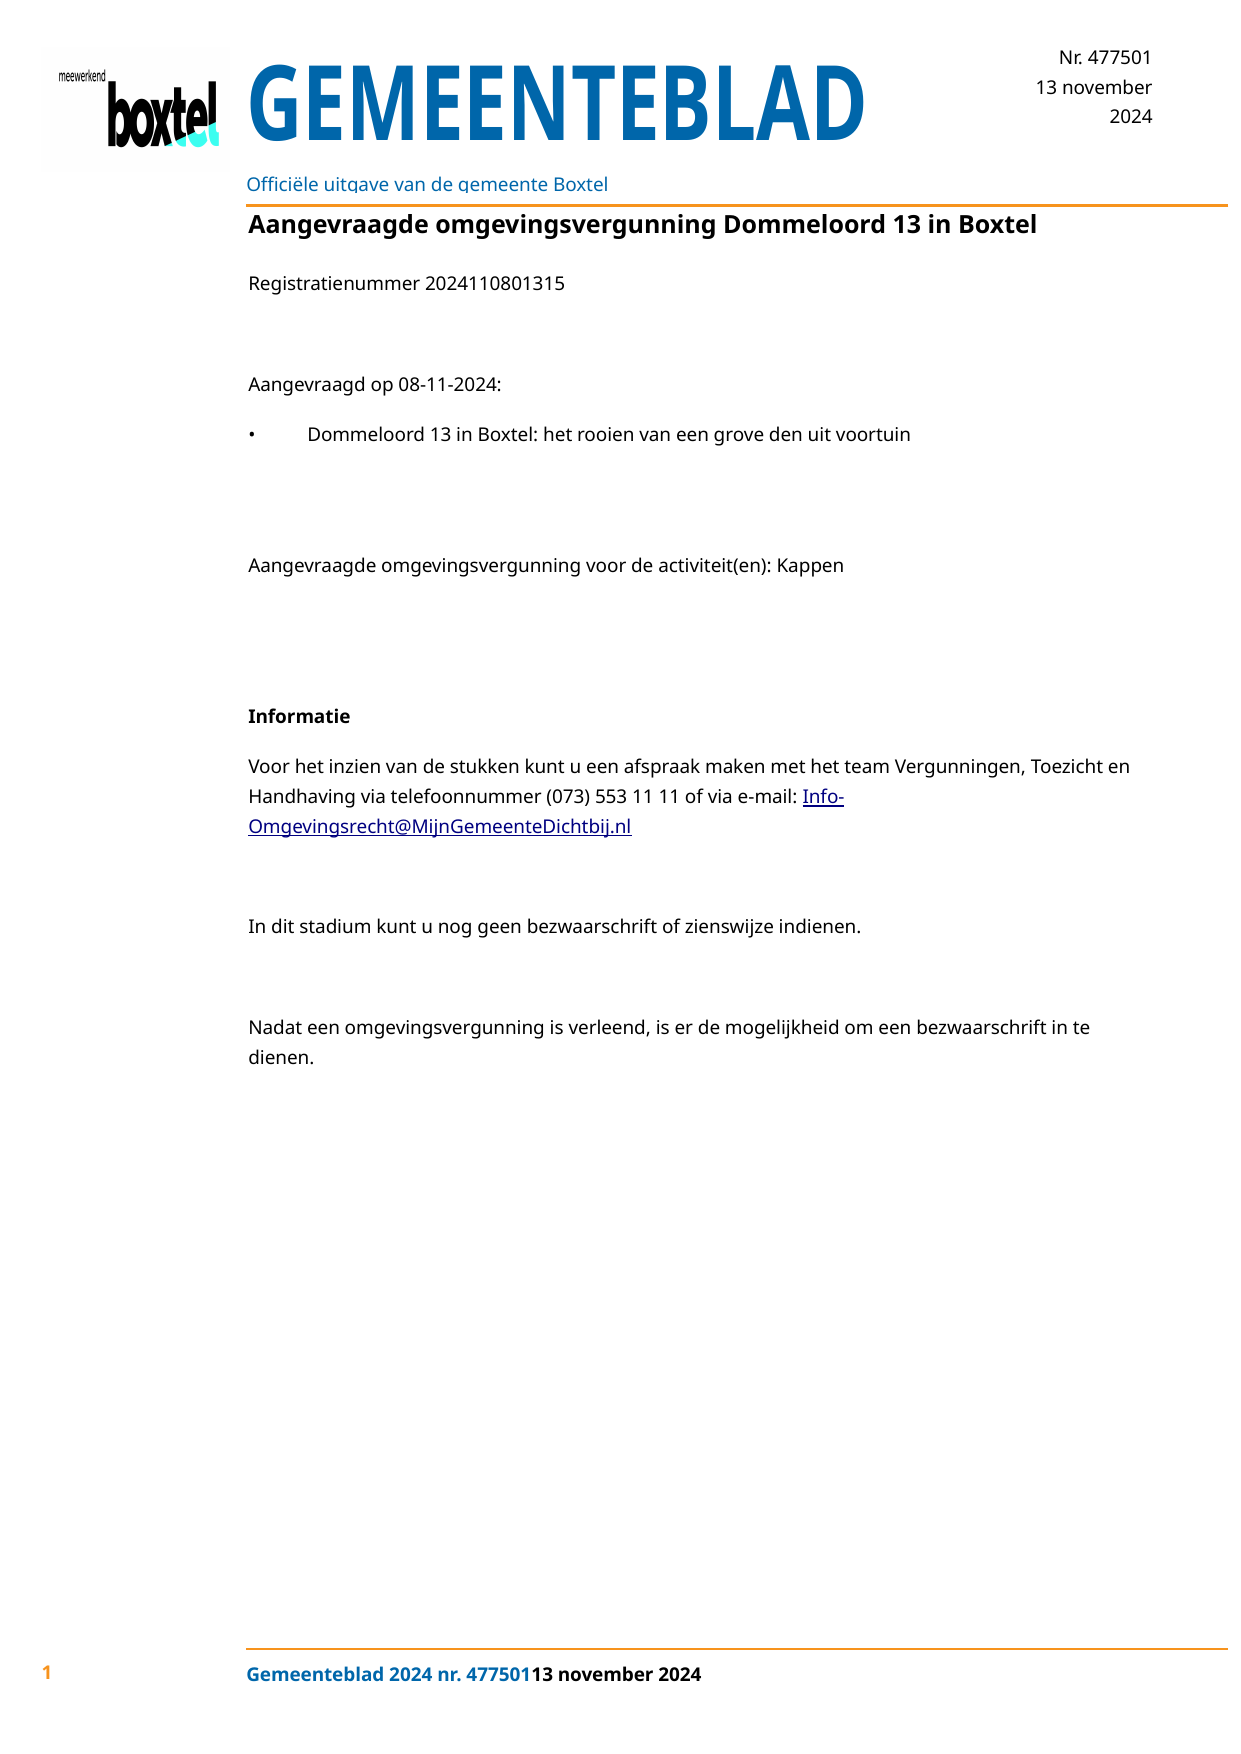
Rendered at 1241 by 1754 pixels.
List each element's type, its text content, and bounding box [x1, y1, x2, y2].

text Aangevraagde omgevingsvergunning Dommeloord 13 in Boxtel [248, 207, 1152, 241]
picture [41, 47, 231, 172]
text In dit stadium kunt u nog geen bezwaarschrift of zienswijze indienen. [248, 914, 1152, 939]
list Dommeloord 13 in Boxtel: het rooien van een grove den uit voortuin [248, 422, 1152, 447]
text Aangevraagde omgevingsvergunning voor de activiteit(en): Kappen [248, 552, 1152, 578]
text Registratienummer 2024110801315 [248, 270, 1152, 296]
text Aangevraagd op 08-11-2024: [248, 371, 1152, 397]
text Voor het inzien van de stukken kunt u een afspraak maken met het team Vergunningen, Toezicht en Handhaving via telefoonnummer (073) 553 11 11 of via e-mail: Info-Omgevingsrecht@MijnGemeenteDichtbij.nl [248, 754, 1152, 838]
text Informatie [248, 703, 1152, 729]
text Nadat een omgevingsvergunning is verleend, is er de mogelijkheid om een bezwaarschrift in te dienen. [248, 1014, 1152, 1070]
